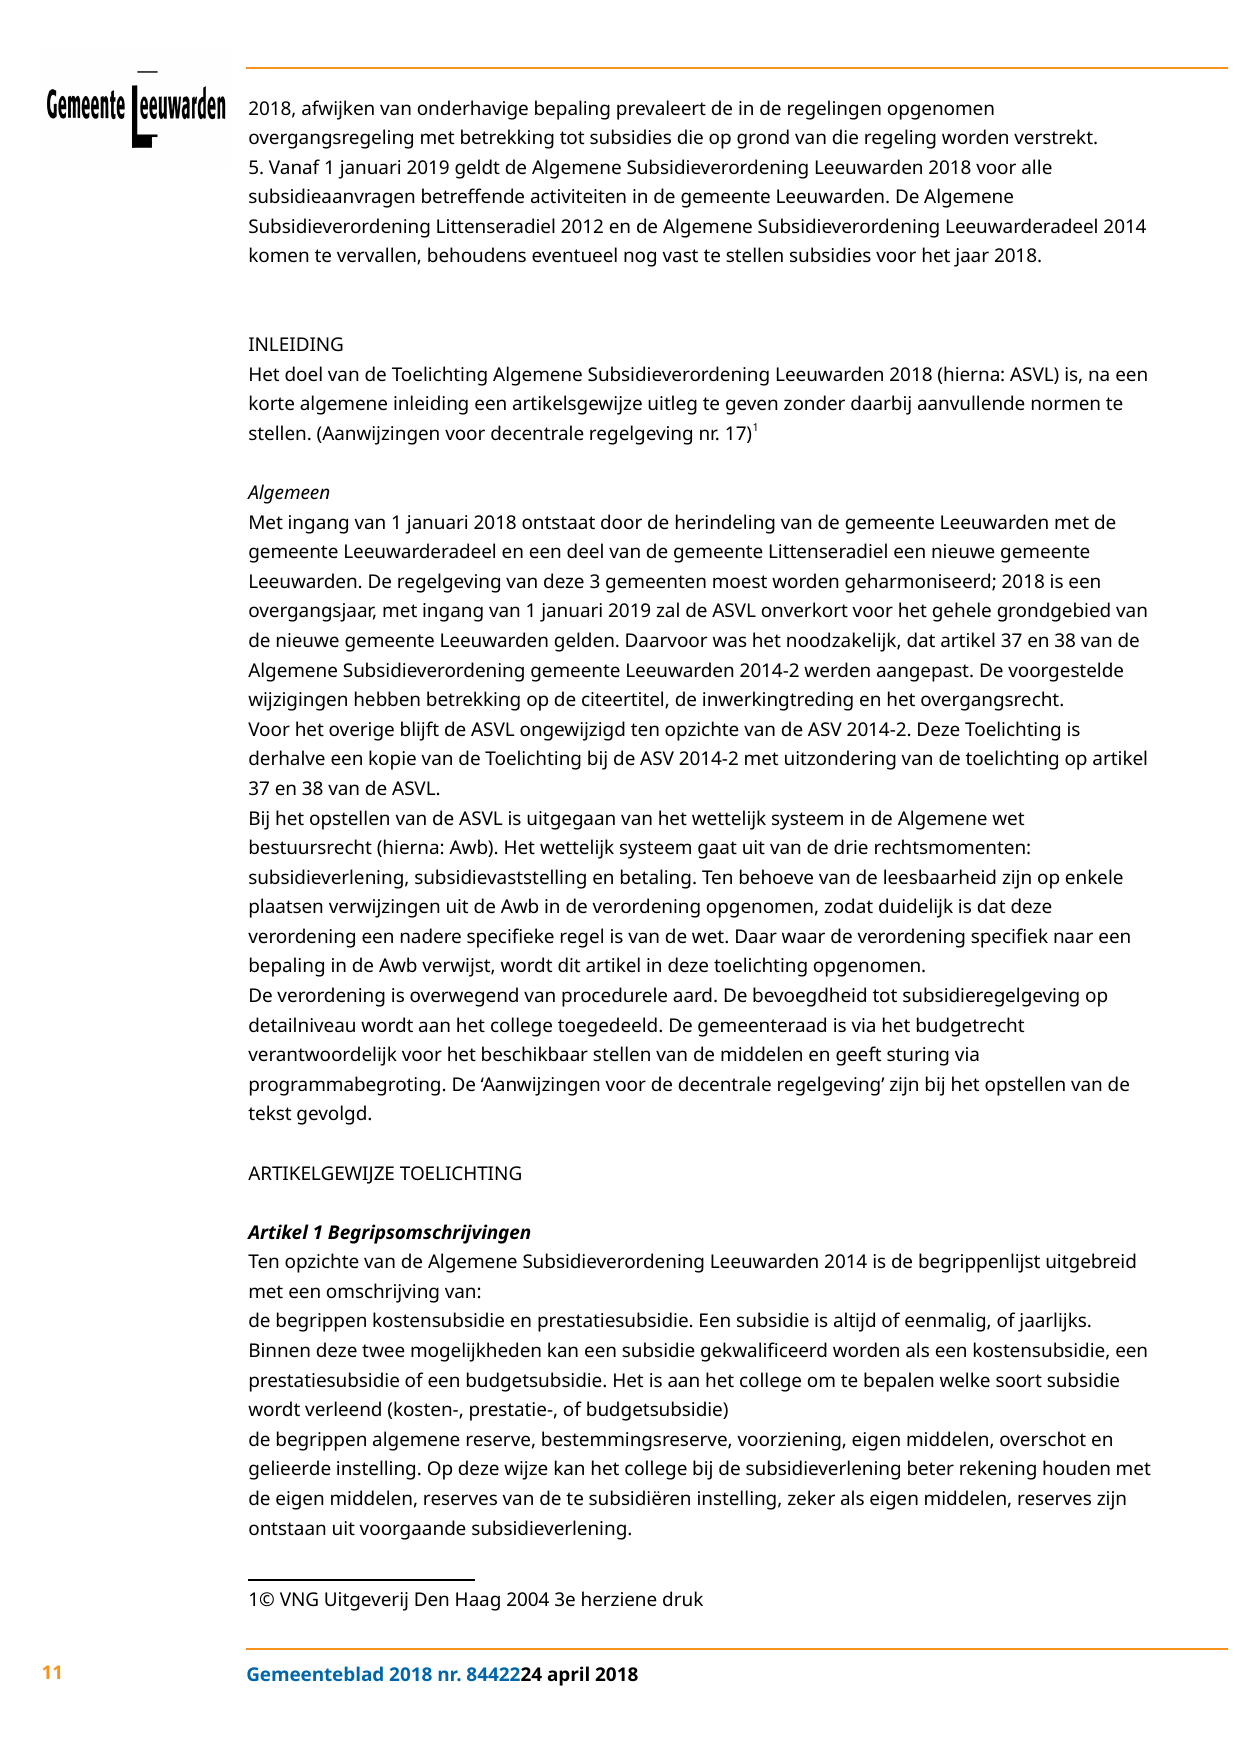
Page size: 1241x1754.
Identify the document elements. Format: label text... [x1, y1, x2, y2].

text Voor het overige blijft de ASVL ongewijzigd ten opzichte van de ASV 2014-2. Deze Toelichting is derhalve een kopie van de Toelichting bij de ASV 2014-2 met uitzondering van de toelichting op artikel 37 en 38 van de ASVL. [248, 716, 1152, 801]
text 2018, afwijken van onderhavige bepaling prevaleert de in de regelingen opgenomen overgangsregeling met betrekking tot subsidies die op grond van die regeling worden verstrekt. [248, 95, 1152, 150]
picture [41, 47, 231, 172]
text Met ingang van 1 januari 2018 ontstaat door de herindeling van de gemeente Leeuwarden met de gemeente Leeuwarderadeel en een deel van de gemeente Littenseradiel een nieuwe gemeente Leeuwarden. De regelgeving van deze 3 gemeenten moest worden geharmoniseerd; 2018 is een overgangsjaar, met ingang van 1 januari 2019 zal de ASVL onverkort voor het gehele grondgebied van de nieuwe gemeente Leeuwarden gelden. Daarvoor was het noodzakelijk, dat artikel 37 en 38 van de Algemene Subsidieverordening gemeente Leeuwarden 2014-2 werden aangepast. De voorgestelde wijzigingen hebben betrekking op de citeertitel, de inwerkingtreding en het overgangsrecht. [248, 509, 1152, 712]
text Bij het opstellen van de ASVL is uitgegaan van het wettelijk systeem in de Algemene wet bestuursrecht (hierna: Awb). Het wettelijk systeem gaat uit van de drie rechtsmomenten: subsidieverlening, subsidievaststelling en betaling. Ten behoeve van de leesbaarheid zijn op enkele plaatsen verwijzingen uit de Awb in de verordening opgenomen, zodat duidelijk is dat deze verordening een nadere specifieke regel is van de wet. Daar waar de verordening specifiek naar een bepaling in de Awb verwijst, wordt dit artikel in deze toelichting opgenomen. [248, 805, 1152, 978]
text INLEIDING [248, 331, 1152, 357]
text ARTIKELGEWIJZE TOELICHTING [248, 1160, 1152, 1186]
text © VNG Uitgeverij Den Haag 2004 3e herziene druk [248, 1586, 1152, 1612]
text De verordening is overwegend van procedurele aard. De bevoegdheid tot subsidieregelgeving op detailniveau wordt aan het college toegedeeld. De gemeenteraad is via het budgetrecht verantwoordelijk voor het beschikbaar stellen van de middelen en geeft sturing via programmabegroting. De ‘Aanwijzingen voor de decentrale regelgeving’ zijn bij het opstellen van de tekst gevolgd. [248, 982, 1152, 1126]
text de begrippen algemene reserve, bestemmingsreserve, voorziening, eigen middelen, overschot en gelieerde instelling. Op deze wijze kan het college bij de subsidieverlening beter rekening houden met de eigen middelen, reserves van de te subsidiëren instelling, zeker als eigen middelen, reserves zijn ontstaan uit voorgaande subsidieverlening. [248, 1426, 1152, 1541]
text Artikel 1 Begripsomschrijvingen [248, 1219, 1152, 1245]
text Ten opzichte van de Algemene Subsidieverordening Leeuwarden 2014 is de begrippenlijst uitgebreid met een omschrijving van: [248, 1248, 1152, 1304]
text 5. Vanaf 1 januari 2019 geldt de Algemene Subsidieverordening Leeuwarden 2018 voor alle subsidieaanvragen betreffende activiteiten in de gemeente Leeuwarden. De Algemene Subsidieverordening Littenseradiel 2012 en de Algemene Subsidieverordening Leeuwarderadeel 2014 komen te vervallen, behoudens eventueel nog vast te stellen subsidies voor het jaar 2018. [248, 154, 1152, 268]
text Het doel van de Toelichting Algemene Subsidieverordening Leeuwarden 2018 (hierna: ASVL) is, na een korte algemene inleiding een artikelsgewijze uitleg te geven zonder daarbij aanvullende normen te stellen. (Aanwijzingen voor decentrale regelgeving nr. 17) [248, 361, 1152, 446]
text de begrippen kostensubsidie en prestatiesubsidie. Een subsidie is altijd of eenmalig, of jaarlijks. Binnen deze twee mogelijkheden kan een subsidie gekwalificeerd worden als een kostensubsidie, een prestatiesubsidie of een budgetsubsidie. Het is aan het college om te bepalen welke soort subsidie wordt verleend (kosten-, prestatie-, of budgetsubsidie) [248, 1308, 1152, 1422]
text Algemeen [248, 479, 1152, 505]
